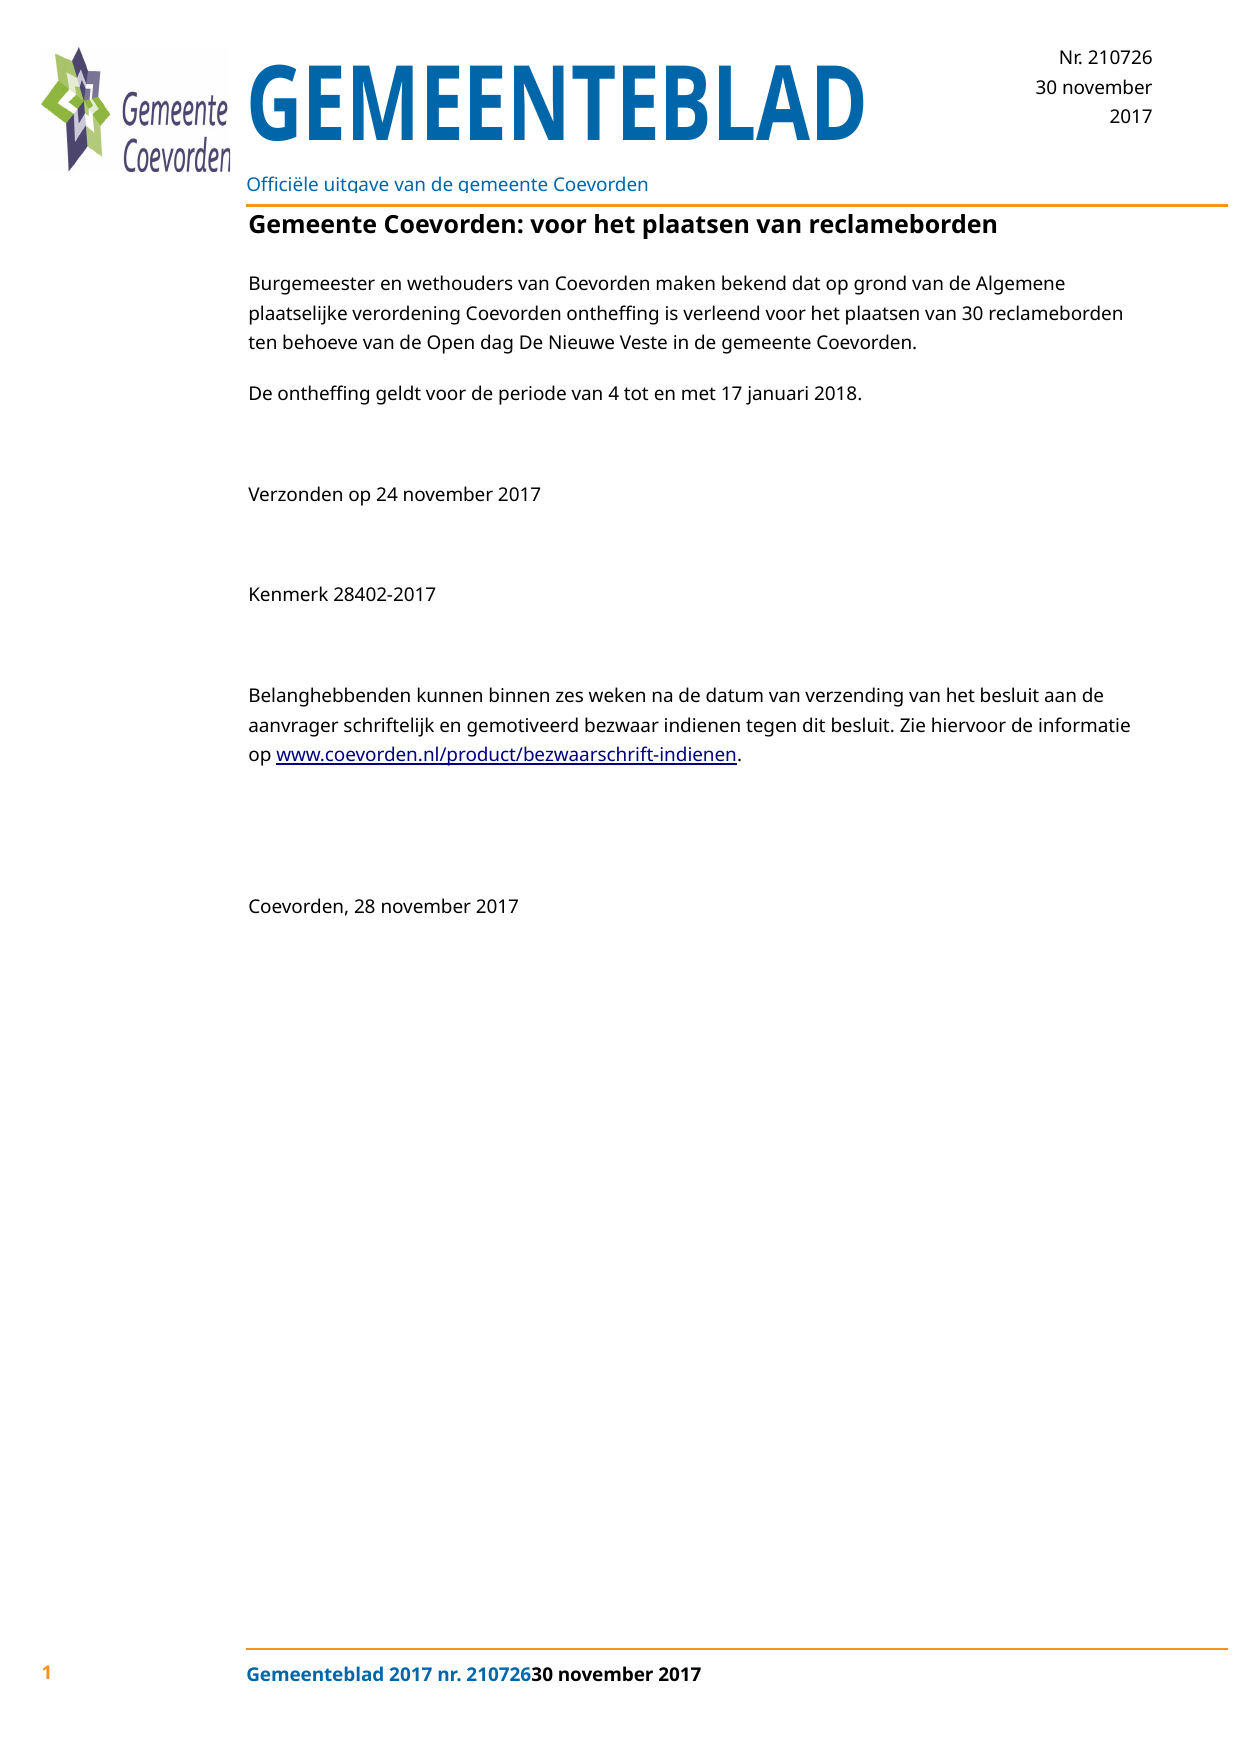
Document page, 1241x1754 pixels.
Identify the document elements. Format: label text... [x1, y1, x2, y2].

text Gemeente Coevorden: voor het plaatsen van reclameborden [248, 207, 1152, 241]
text Kenmerk 28402-2017 [248, 582, 1152, 607]
text Coevorden, 28 november 2017 [248, 893, 1152, 918]
picture [41, 47, 231, 172]
text Burgemeester en wethouders van Coevorden maken bekend dat op grond van de Algemene plaatselijke verordening Coevorden ontheffing is verleend voor het plaatsen van 30 reclameborden ten behoeve van de Open dag De Nieuwe Veste in de gemeente Coevorden. [248, 270, 1152, 355]
text De ontheffing geldt voor de periode van 4 tot en met 17 januari 2018. [248, 380, 1152, 406]
text Verzonden op 24 november 2017 [248, 481, 1152, 506]
text Belanghebbenden kunnen binnen zes weken na de datum van verzending van het besluit aan de aanvrager schriftelijk en gemotiveerd bezwaar indienen tegen dit besluit. Zie hiervoor de informatie op www.coevorden.nl/product/bezwaarschrift-indienen. [248, 682, 1152, 767]
